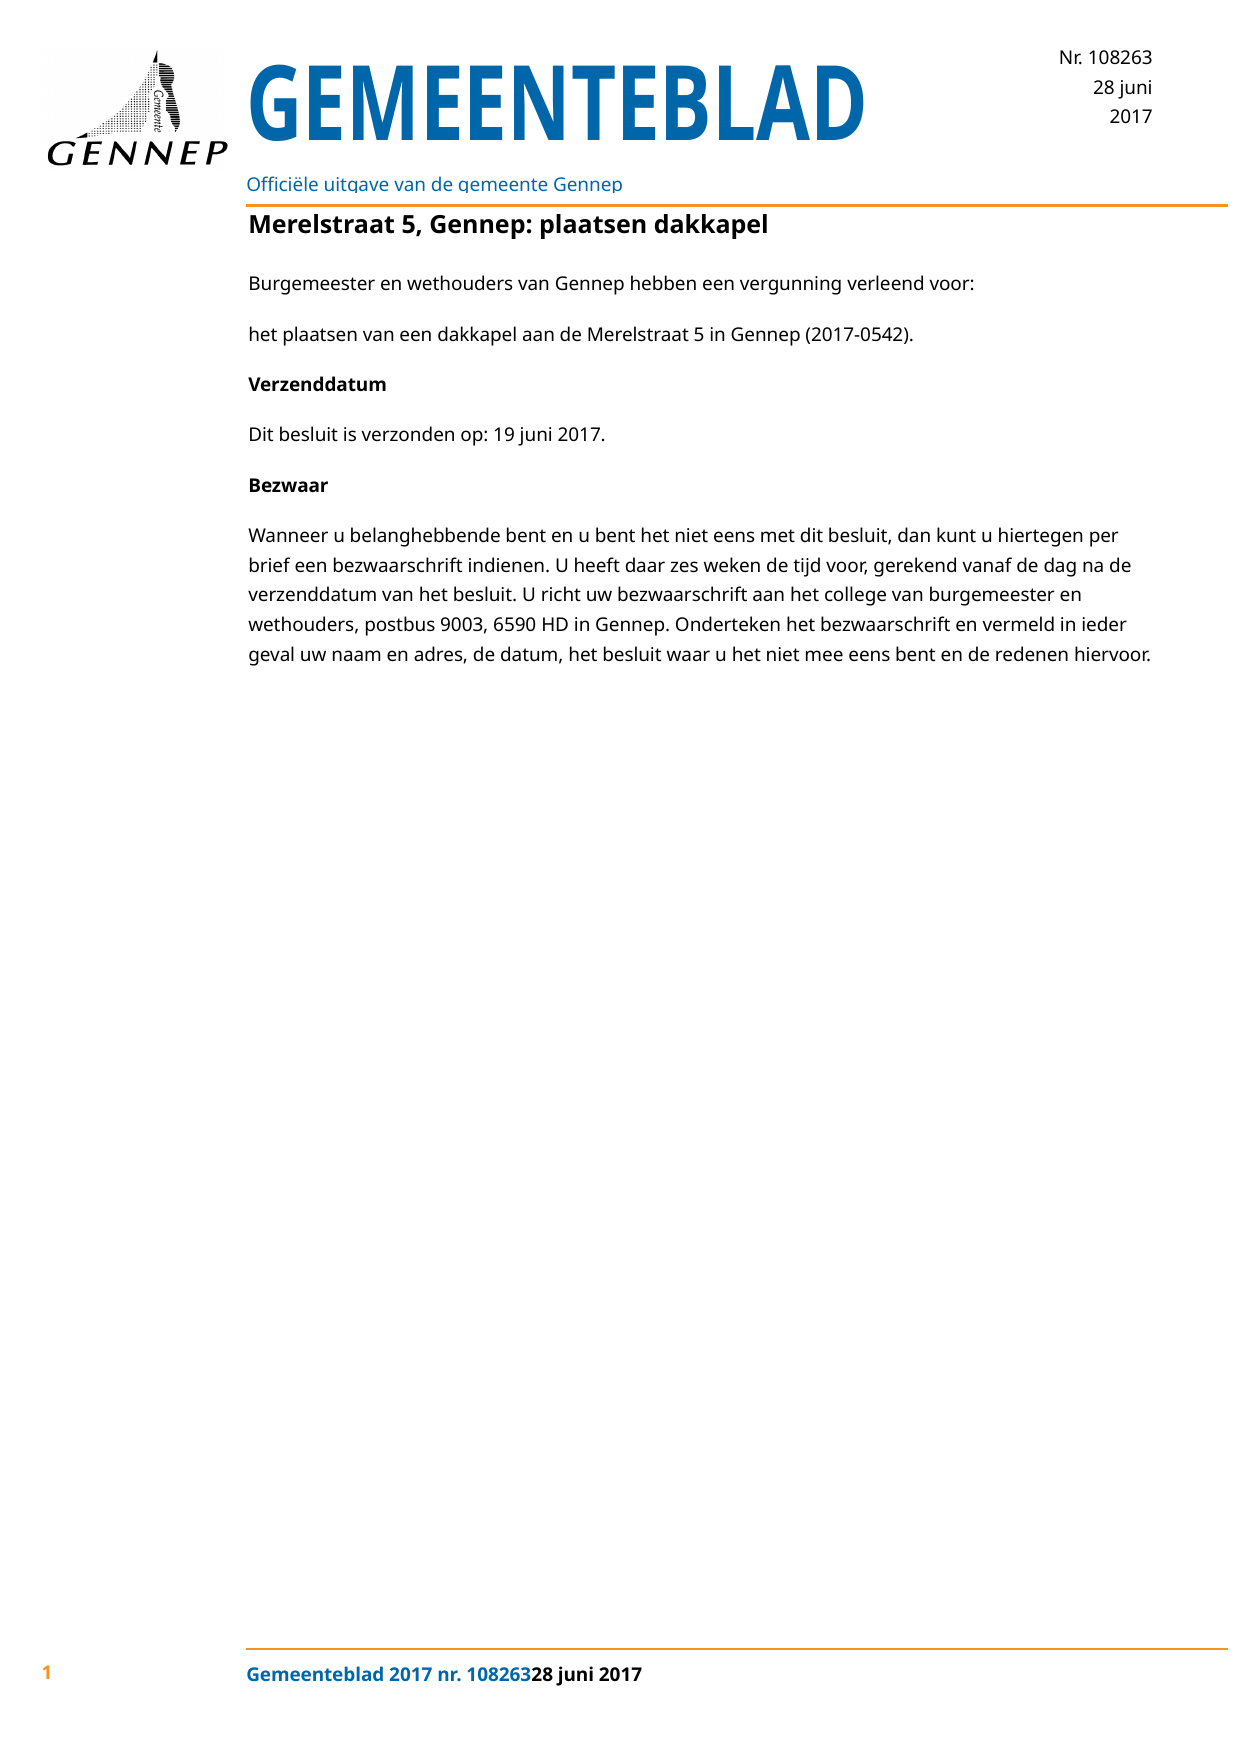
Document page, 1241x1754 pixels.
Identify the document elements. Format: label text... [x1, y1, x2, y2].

text Burgemeester en wethouders van Gennep hebben een vergunning verleend voor: [248, 270, 1152, 296]
text Merelstraat 5, Gennep: plaatsen dakkapel [248, 207, 1152, 241]
text het plaatsen van een dakkapel aan de Merelstraat 5 in Gennep (2017-0542). [248, 321, 1152, 346]
text Verzenddatum [248, 371, 1152, 397]
text Bezwaar [248, 472, 1152, 498]
text Dit besluit is verzonden op: 19 juni 2017. [248, 422, 1152, 447]
text Wanneer u belanghebbende bent en u bent het niet eens met dit besluit, dan kunt u hiertegen per brief een bezwaarschrift indienen. U heeft daar zes weken de tijd voor, gerekend vanaf de dag na de verzenddatum van het besluit. U richt uw bezwaarschrift aan het college van burgemeester en wethouders, postbus 9003, 6590 HD in Gennep. Onderteken het bezwaarschrift en vermeld in ieder geval uw naam en adres, de datum, het besluit waar u het niet mee eens bent en de redenen hiervoor. [248, 522, 1152, 666]
picture [41, 47, 231, 172]
